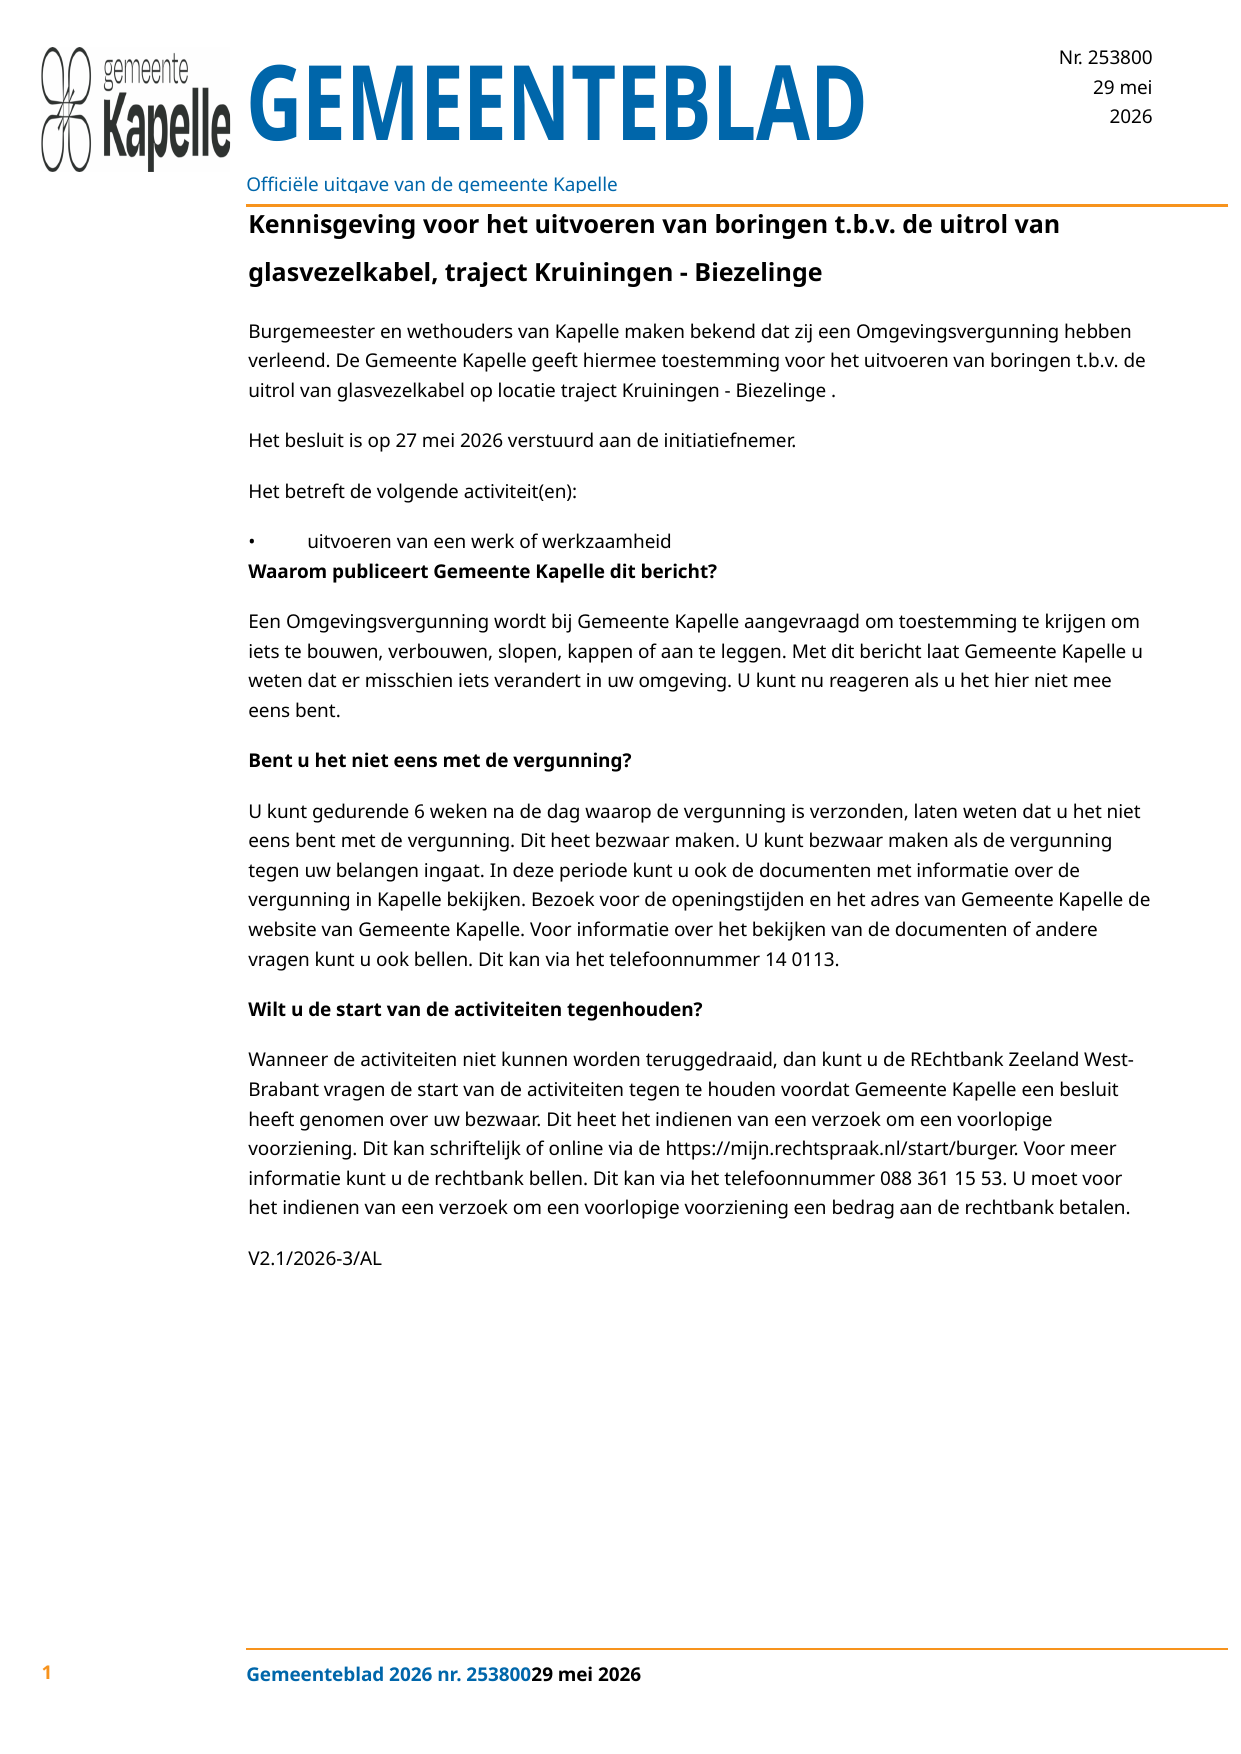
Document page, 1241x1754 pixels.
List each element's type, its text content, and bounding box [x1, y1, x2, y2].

text Het besluit is op 27 mei 2026 verstuurd aan de initiatiefnemer. [248, 427, 1152, 453]
list uitvoeren van een werk of werkzaamheid [248, 528, 1152, 554]
text Wilt u de start van de activiteiten tegenhouden? [248, 996, 1152, 1022]
text Kennisgeving voor het uitvoeren van boringen t.b.v. de uitrol van glasvezelkabel, traject Kruiningen - Biezelinge [248, 207, 1152, 288]
text V2.1/2026-3/AL [248, 1245, 1152, 1271]
text U kunt gedurende 6 weken na de dag waarop de vergunning is verzonden, laten weten dat u het niet eens bent met de vergunning. Dit heet bezwaar maken. U kunt bezwaar maken als de vergunning tegen uw belangen ingaat. In deze periode kunt u ook de documenten met informatie over de vergunning in Kapelle bekijken. Bezoek voor de openingstijden en het adres van Gemeente Kapelle de website van Gemeente Kapelle. Voor informatie over het bekijken van de documenten of andere vragen kunt u ook bellen. Dit kan via het telefoonnummer 14 0113. [248, 798, 1152, 972]
text Een Omgevingsvergunning wordt bij Gemeente Kapelle aangevraagd om toestemming te krijgen om iets te bouwen, verbouwen, slopen, kappen of aan te leggen. Met dit bericht laat Gemeente Kapelle u weten dat er misschien iets verandert in uw omgeving. U kunt nu reageren als u het hier niet mee eens bent. [248, 608, 1152, 723]
text Burgemeester en wethouders van Kapelle maken bekend dat zij een Omgevingsvergunning hebben verleend. De Gemeente Kapelle geeft hiermee toestemming voor het uitvoeren van boringen t.b.v. de uitrol van glasvezelkabel op locatie traject Kruiningen - Biezelinge . [248, 318, 1152, 403]
text Wanneer de activiteiten niet kunnen worden teruggedraaid, dan kunt u de REchtbank Zeeland West-Brabant vragen de start van de activiteiten tegen te houden voordat Gemeente Kapelle een besluit heeft genomen over uw bezwaar. Dit heet het indienen van een verzoek om een voorlopige voorziening. Dit kan schriftelijk of online via de https://mijn.rechtspraak.nl/start/burger. Voor meer informatie kunt u de rechtbank bellen. Dit kan via het telefoonnummer 088 361 15 53. U moet voor het indienen van een verzoek om een voorlopige voorziening een bedrag aan de rechtbank betalen. [248, 1047, 1152, 1220]
text Waarom publiceert Gemeente Kapelle dit bericht? [248, 558, 1152, 584]
text Bent u het niet eens met de vergunning? [248, 747, 1152, 773]
text Het betreft de volgende activiteit(en): [248, 478, 1152, 504]
picture [41, 47, 231, 172]
